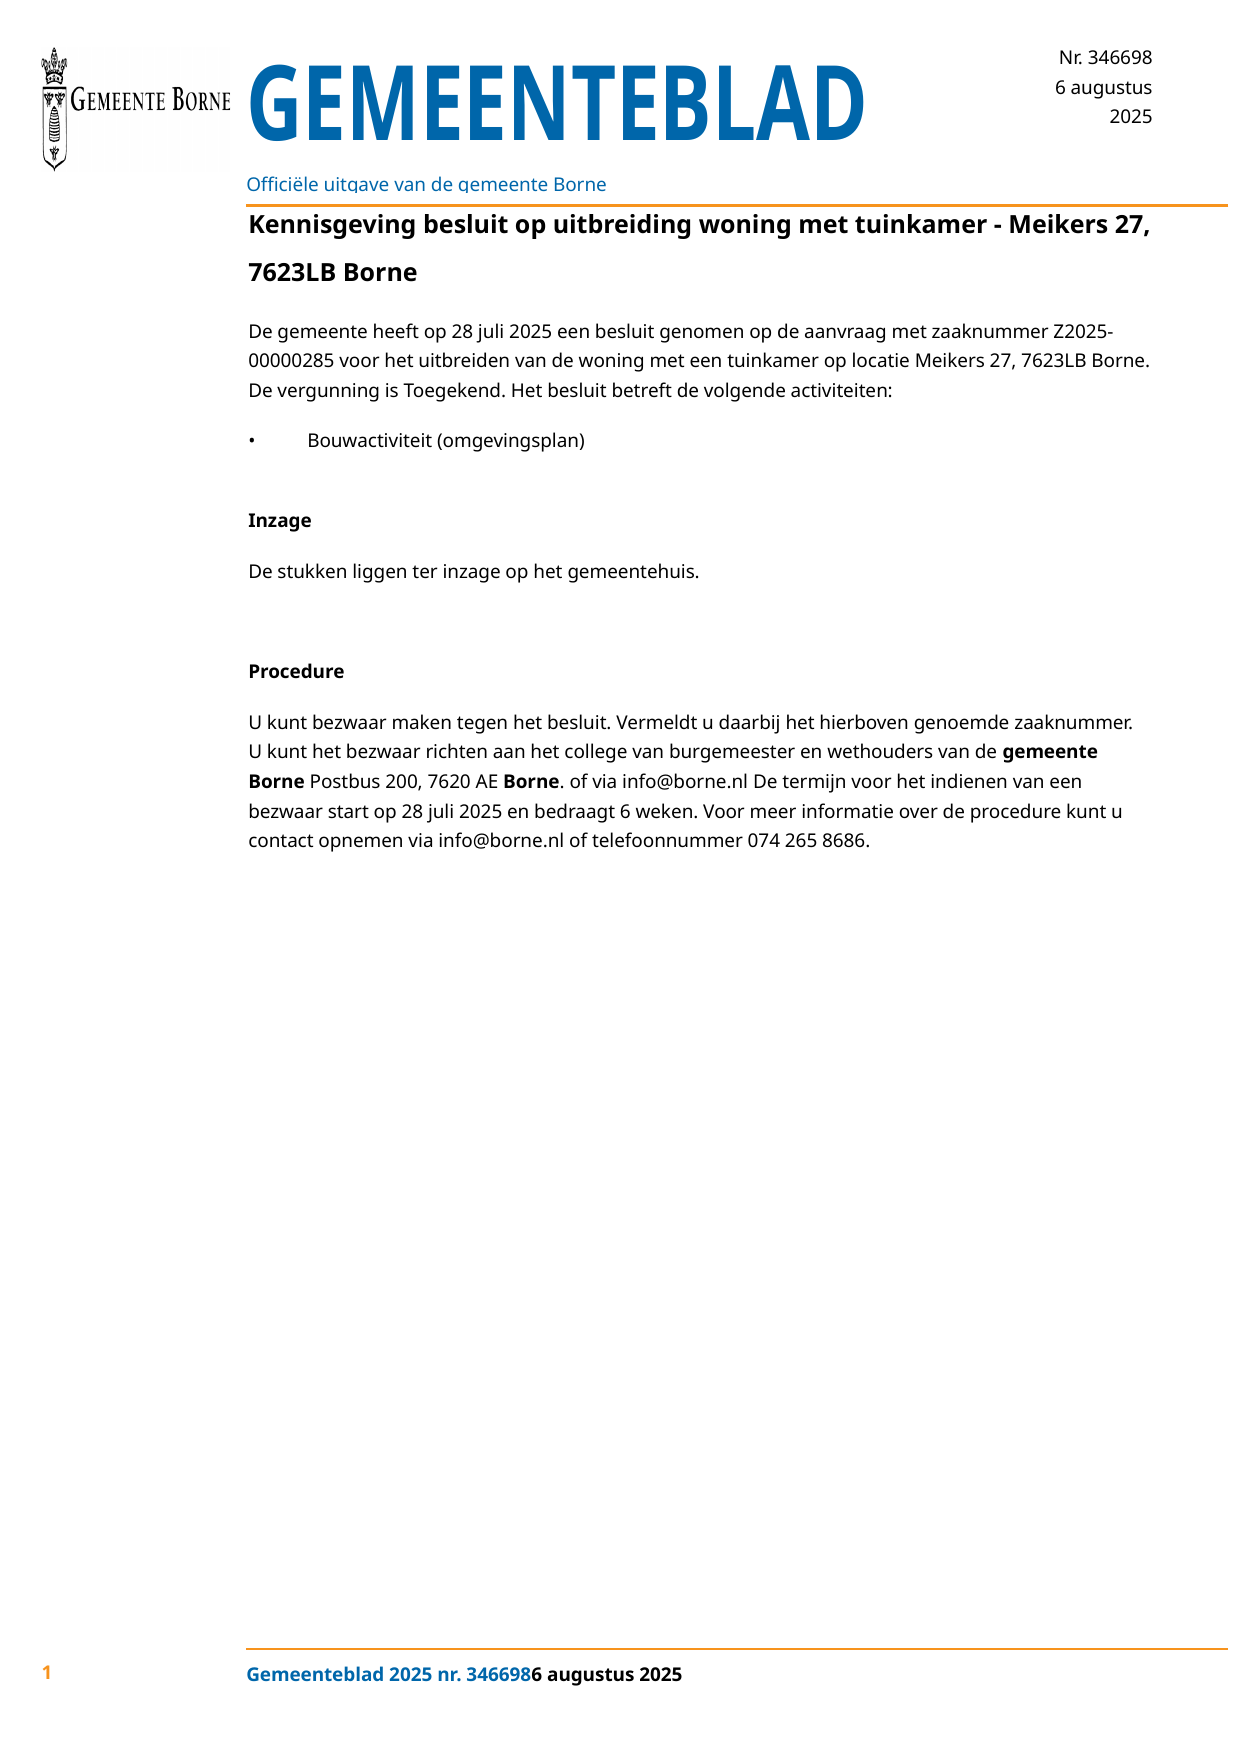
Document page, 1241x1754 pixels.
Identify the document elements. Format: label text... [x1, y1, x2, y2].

picture [41, 47, 231, 172]
text Inzage [248, 507, 1152, 533]
text De stukken liggen ter inzage op het gemeentehuis. [248, 558, 1152, 584]
text De gemeente heeft op 28 juli 2025 een besluit genomen op de aanvraag met zaaknummer Z2025-00000285 voor het uitbreiden van de woning met een tuinkamer op locatie Meikers 27, 7623LB Borne. De vergunning is Toegekend. Het besluit betreft de volgende activiteiten: [248, 318, 1152, 403]
text Procedure [248, 659, 1152, 684]
text U kunt bezwaar maken tegen het besluit. Vermeldt u daarbij het hierboven genoemde zaaknummer. U kunt het bezwaar richten aan het college van burgemeester en wethouders van de gemeente Borne Postbus 200, 7620 AE Borne. of via info@borne.nl De termijn voor het indienen van een bezwaar start op 28 juli 2025 en bedraagt 6 weken. Voor meer informatie over de procedure kunt u contact opnemen via info@borne.nl of telefoonnummer 074 265 8686. [248, 709, 1152, 853]
list Bouwactiviteit (omgevingsplan) [248, 427, 1152, 453]
text Kennisgeving besluit op uitbreiding woning met tuinkamer - Meikers 27, 7623LB Borne [248, 207, 1152, 288]
